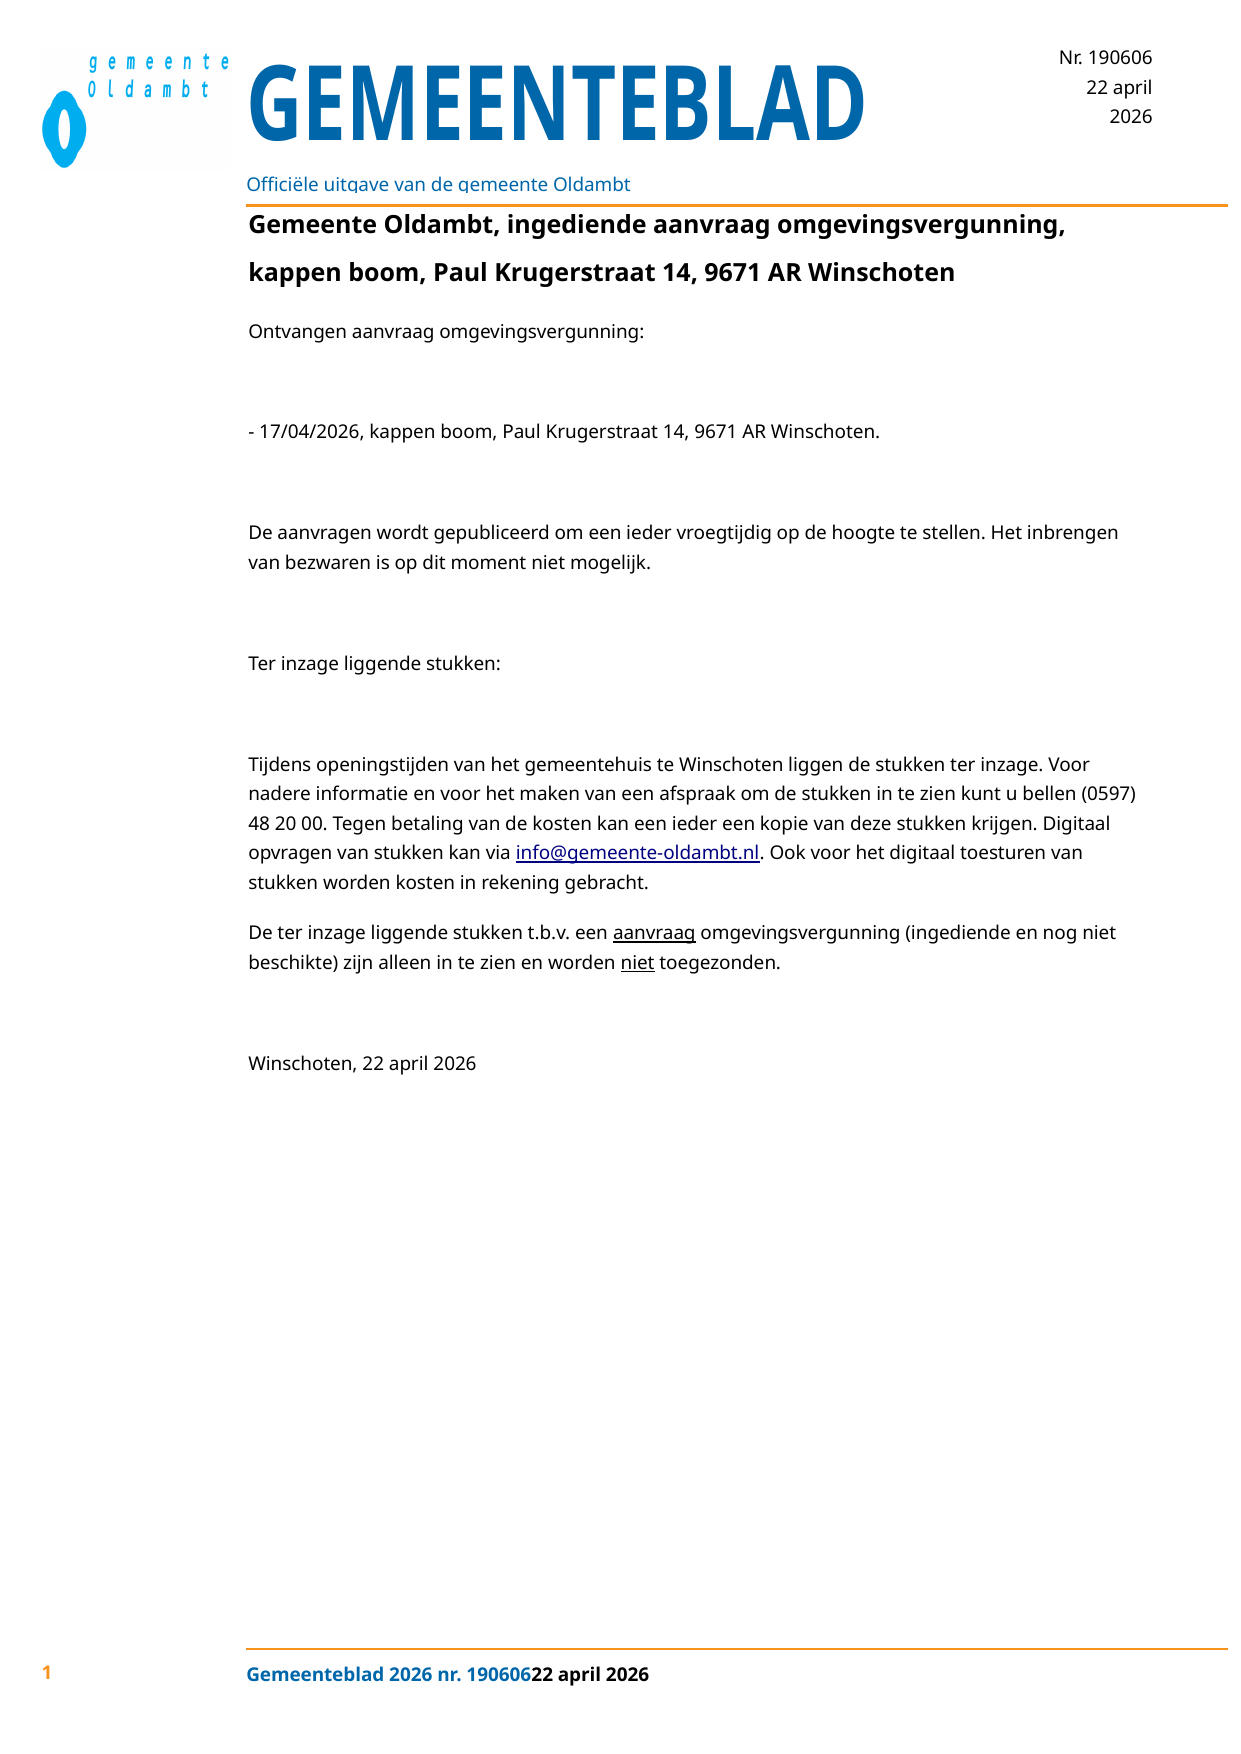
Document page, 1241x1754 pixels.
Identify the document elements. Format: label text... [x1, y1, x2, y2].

text - 17/04/2026, kappen boom, Paul Krugerstraat 14, 9671 AR Winschoten. [248, 419, 1152, 444]
text Gemeente Oldambt, ingediende aanvraag omgevingsvergunning, kappen boom, Paul Krugerstraat 14, 9671 AR Winschoten [248, 207, 1152, 288]
text Tijdens openingstijden van het gemeentehuis te Winschoten liggen de stukken ter inzage. Voor nadere informatie en voor het maken van een afspraak om de stukken in te zien kunt u bellen (0597) 48 20 00. Tegen betaling van de kosten kan een ieder een kopie van deze stukken krijgen. Digitaal opvragen van stukken kan via info@gemeente-oldambt.nl. Ook voor het digitaal toesturen van stukken worden kosten in rekening gebracht. [248, 751, 1152, 895]
text De aanvragen wordt gepubliceerd om een ieder vroegtijdig op de hoogte te stellen. Het inbrengen van bezwaren is op dit moment niet mogelijk. [248, 519, 1152, 575]
text De ter inzage liggende stukken t.b.v. een aanvraag omgevingsvergunning (ingediende en nog niet beschikte) zijn alleen in te zien en worden niet toegezonden. [248, 919, 1152, 975]
text Ter inzage liggende stukken: [248, 650, 1152, 676]
text Winschoten, 22 april 2026 [248, 1050, 1152, 1076]
text Ontvangen aanvraag omgevingsvergunning: [248, 318, 1152, 344]
picture [41, 47, 231, 172]
